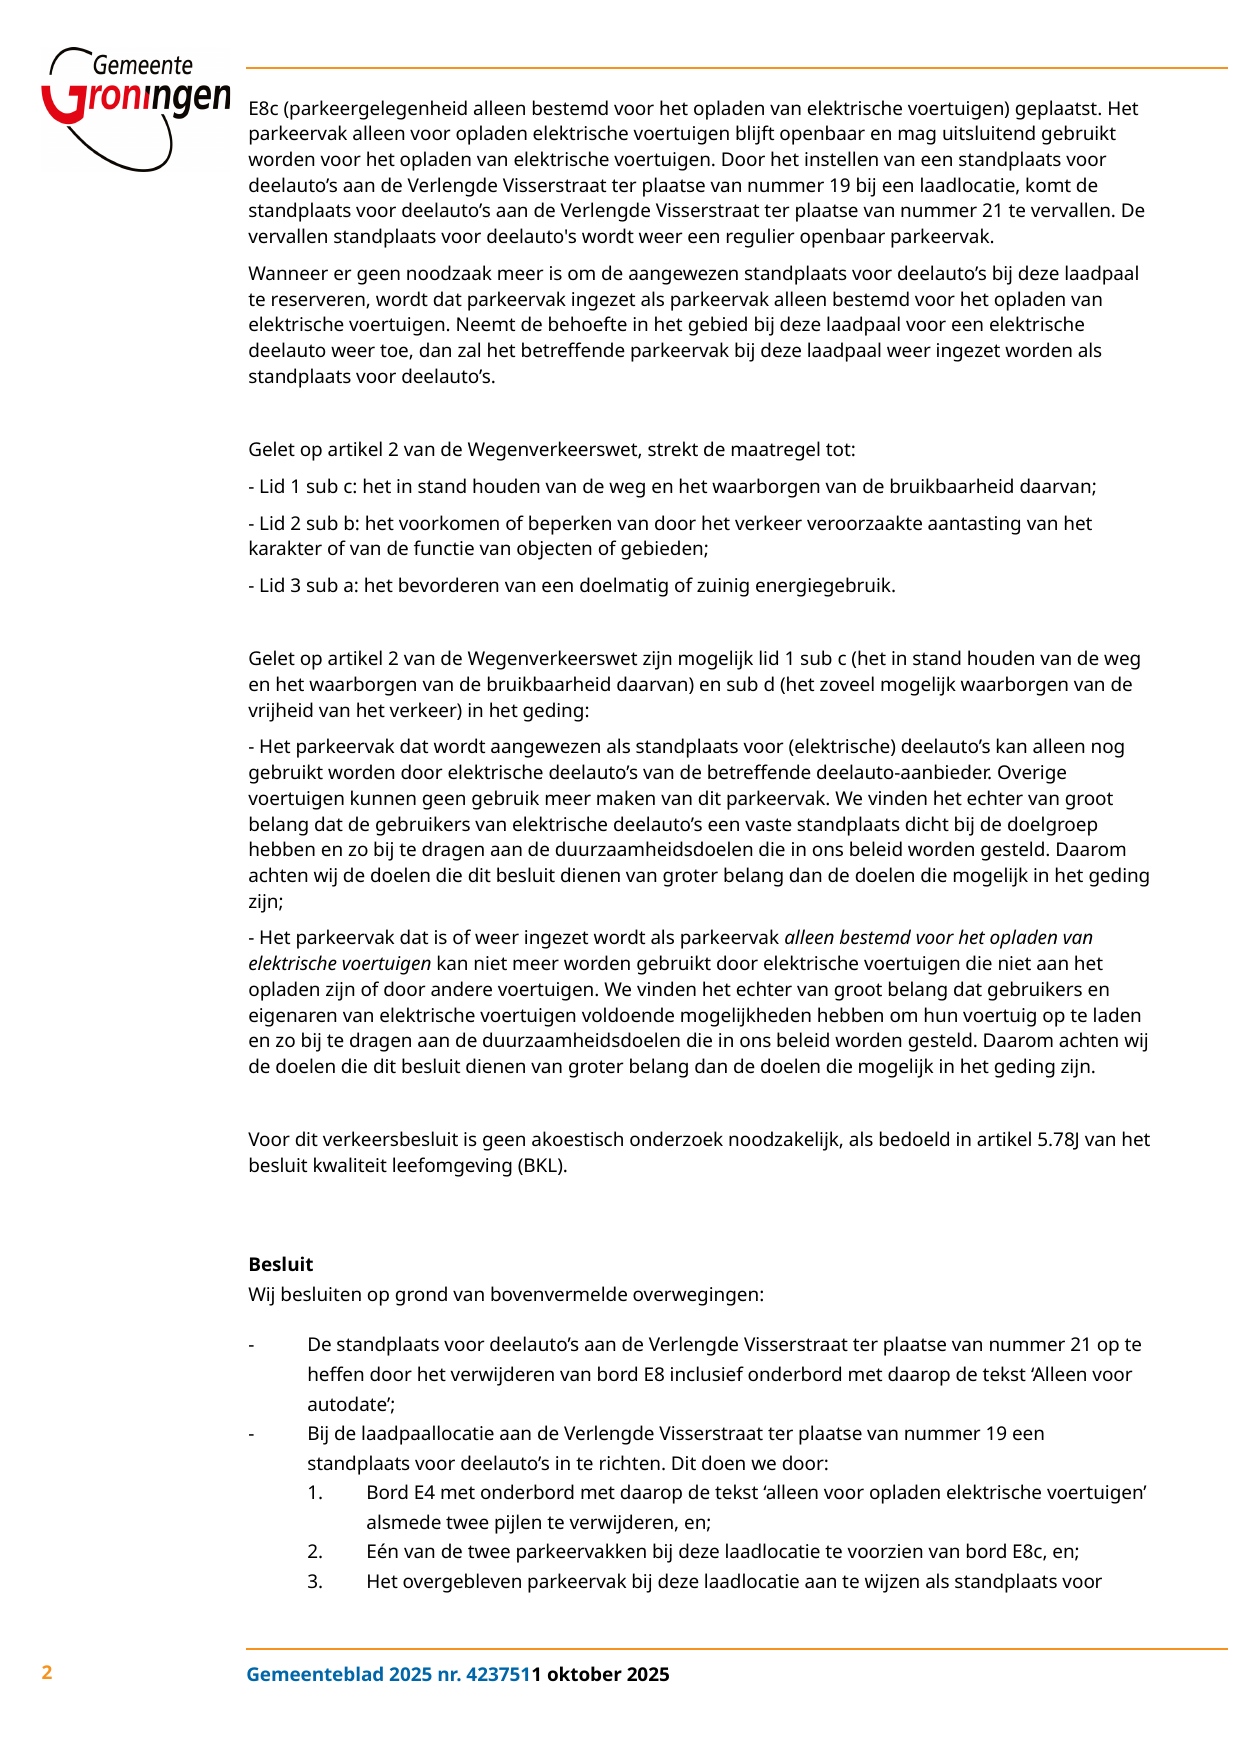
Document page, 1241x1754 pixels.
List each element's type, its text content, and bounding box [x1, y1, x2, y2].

text Wanneer er geen noodzaak meer is om de aangewezen standplaats voor deelauto’s bij deze laadpaal te reserveren, wordt dat parkeervak ingezet als parkeervak alleen bestemd voor het opladen van elektrische voertuigen. Neemt de behoefte in het gebied bij deze laadpaal voor een elektrische deelauto weer toe, dan zal het betreffende parkeervak bij deze laadpaal weer ingezet worden als standplaats voor deelauto’s. [248, 260, 1152, 389]
text - Het parkeervak dat is of weer ingezet wordt als parkeervak alleen bestemd voor het opladen van elektrische voertuigen kan niet meer worden gebruikt door elektrische voertuigen die niet aan het opladen zijn of door andere voertuigen. We vinden het echter van groot belang dat gebruikers en eigenaren van elektrische voertuigen voldoende mogelijkheden hebben om hun voertuig op te laden en zo bij te dragen aan de duurzaamheidsdoelen die in ons beleid worden gesteld. Daarom achten wij de doelen die dit besluit dienen van groter belang dan de doelen die mogelijk in het geding zijn. [248, 924, 1152, 1079]
text Besluit [248, 1252, 1152, 1277]
text - Lid 3 sub a: het bevorderen van een doelmatig of zuinig energiegebruik. [248, 572, 1152, 598]
text - Lid 1 sub c: het in stand houden van de weg en het waarborgen van de bruikbaarheid daarvan; [248, 473, 1152, 499]
list De standplaats voor deelauto’s aan de Verlengde Visserstraat ter plaatse van nummer 21 op te heffen door het verwijderen van bord E8 inclusief onderbord met daarop de tekst ‘Alleen voor autodate’; [248, 1332, 1152, 1417]
text Gelet op artikel 2 van de Wegenverkeerswet, strekt de maatregel tot: [248, 436, 1152, 462]
text - Lid 2 sub b: het voorkomen of beperken van door het verkeer veroorzaakte aantasting van het karakter of van de functie van objecten of gebieden; [248, 510, 1152, 561]
picture [41, 47, 231, 172]
text Voor dit verkeersbesluit is geen akoestisch onderzoek noodzakelijk, als bedoeld in artikel 5.78J van het besluit kwaliteit leefomgeving (BKL). [248, 1127, 1152, 1178]
text - Het parkeervak dat wordt aangewezen als standplaats voor (elektrische) deelauto’s kan alleen nog gebruikt worden door elektrische deelauto’s van de betreffende deelauto-aanbieder. Overige voertuigen kunnen geen gebruik meer maken van dit parkeervak. We vinden het echter van groot belang dat de gebruikers van elektrische deelauto’s een vaste standplaats dicht bij de doelgroep hebben en zo bij te dragen aan de duurzaamheidsdoelen die in ons beleid worden gesteld. Daarom achten wij de doelen die dit besluit dienen van groter belang dan de doelen die mogelijk in het geding zijn; [248, 733, 1152, 914]
list Het overgebleven parkeervak bij deze laadlocatie aan te wijzen als standplaats voor [307, 1568, 1152, 1594]
text Gelet op artikel 2 van de Wegenverkeerswet zijn mogelijk lid 1 sub c (het in stand houden van de weg en het waarborgen van de bruikbaarheid daarvan) en sub d (het zoveel mogelijk waarborgen van de vrijheid van het verkeer) in het geding: [248, 645, 1152, 723]
list Eén van de twee parkeervakken bij deze laadlocatie te voorzien van bord E8c, en; [307, 1539, 1152, 1564]
list Bord E4 met onderbord met daarop de tekst ‘alleen voor opladen elektrische voertuigen’ alsmede twee pijlen te verwijderen, en; [307, 1479, 1152, 1535]
text E8c (parkeergelegenheid alleen bestemd voor het opladen van elektrische voertuigen) geplaatst. Het parkeervak alleen voor opladen elektrische voertuigen blijft openbaar en mag uitsluitend gebruikt worden voor het opladen van elektrische voertuigen. Door het instellen van een standplaats voor deelauto’s aan de Verlengde Visserstraat ter plaatse van nummer 19 bij een laadlocatie, komt de standplaats voor deelauto’s aan de Verlengde Visserstraat ter plaatse van nummer 21 te vervallen. De vervallen standplaats voor deelauto's wordt weer een regulier openbaar parkeervak. [248, 95, 1152, 249]
list Bij de laadpaallocatie aan de Verlengde Visserstraat ter plaatse van nummer 19 een standplaats voor deelauto’s in te richten. Dit doen we door: [248, 1420, 1152, 1476]
text Wij besluiten op grond van bovenvermelde overwegingen: [248, 1281, 1152, 1307]
